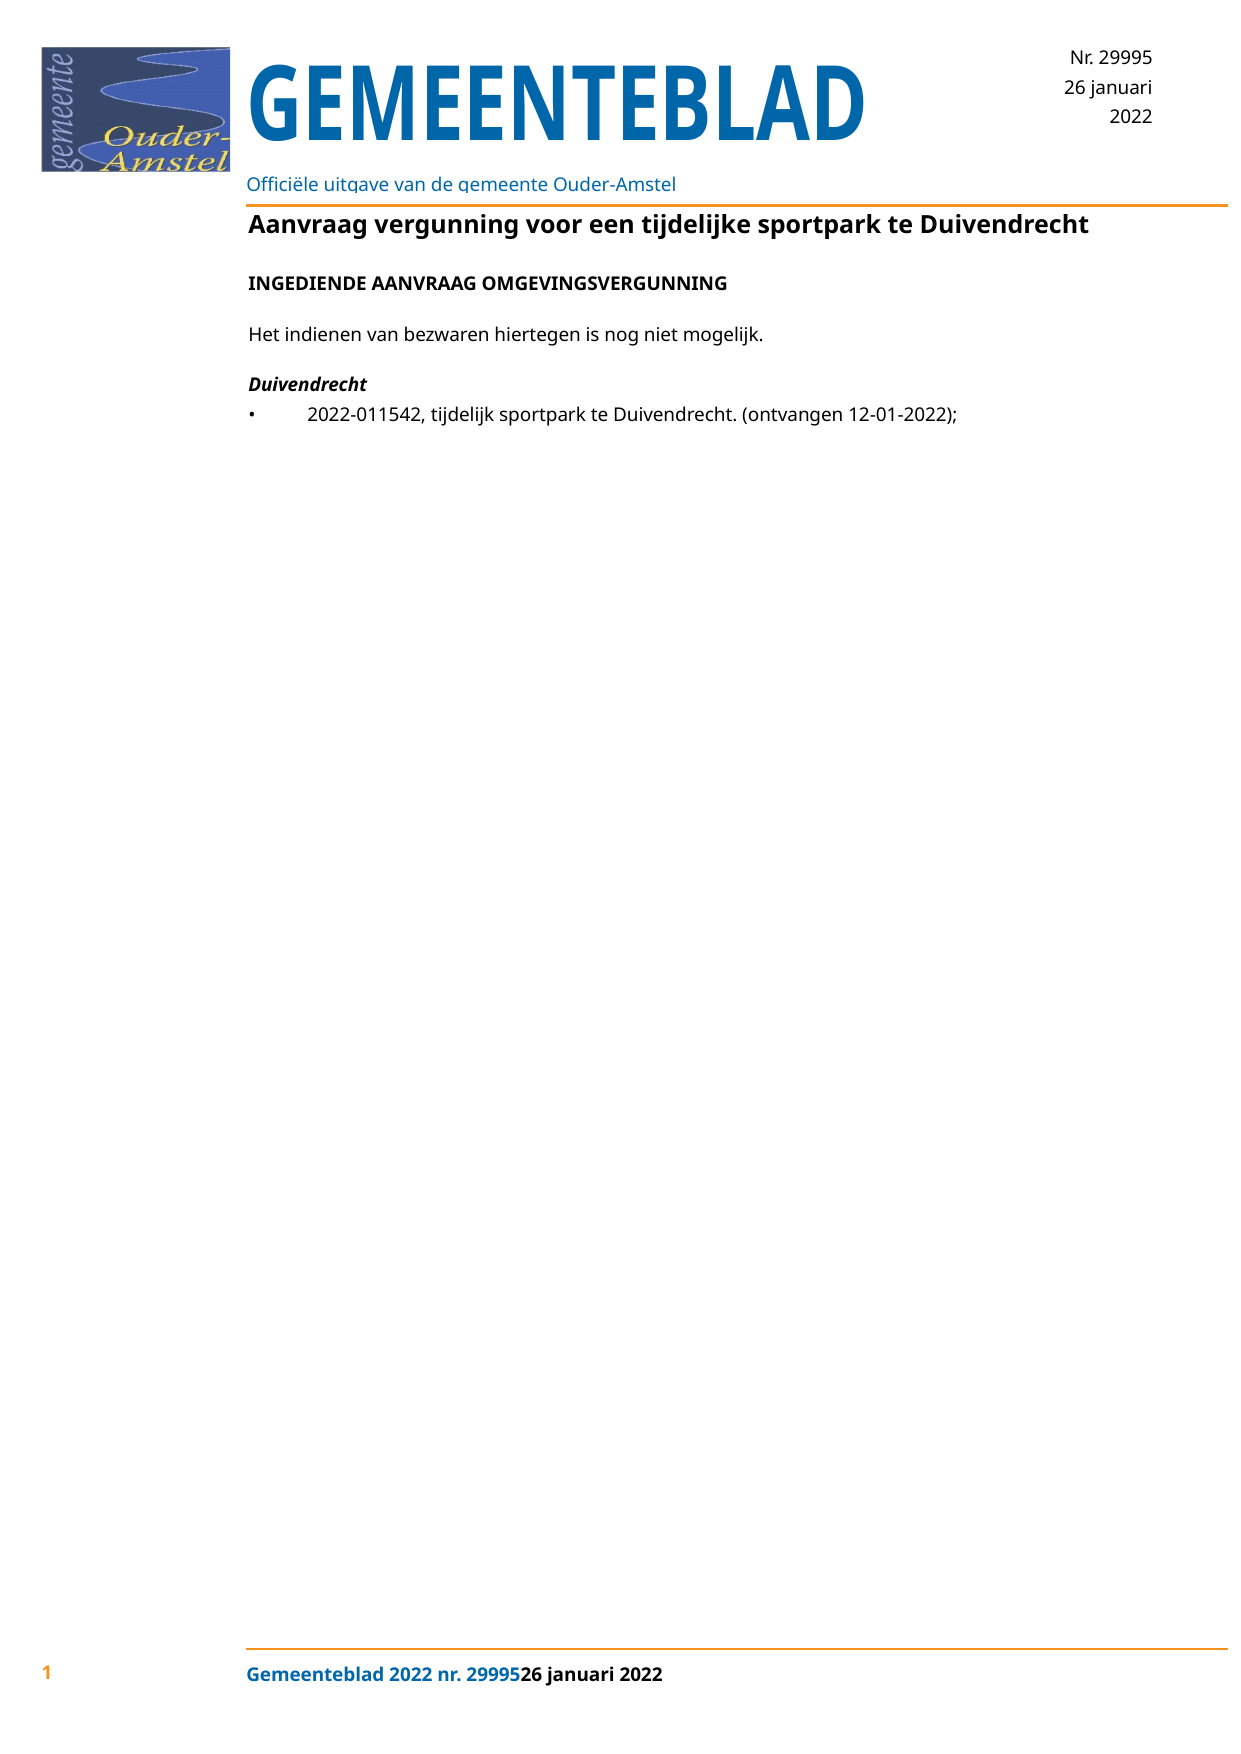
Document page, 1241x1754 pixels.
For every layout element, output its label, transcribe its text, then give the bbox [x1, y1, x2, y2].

text Aanvraag vergunning voor een tijdelijke sportpark te Duivendrecht [248, 207, 1152, 241]
text Het indienen van bezwaren hiertegen is nog niet mogelijk. [248, 321, 1152, 346]
picture [41, 47, 231, 172]
text Duivendrecht [248, 371, 1152, 397]
list 2022-011542, tijdelijk sportpark te Duivendrecht. (ontvangen 12-01-2022); [248, 401, 1152, 426]
text INGEDIENDE AANVRAAG OMGEVINGSVERGUNNING [248, 270, 1152, 296]
